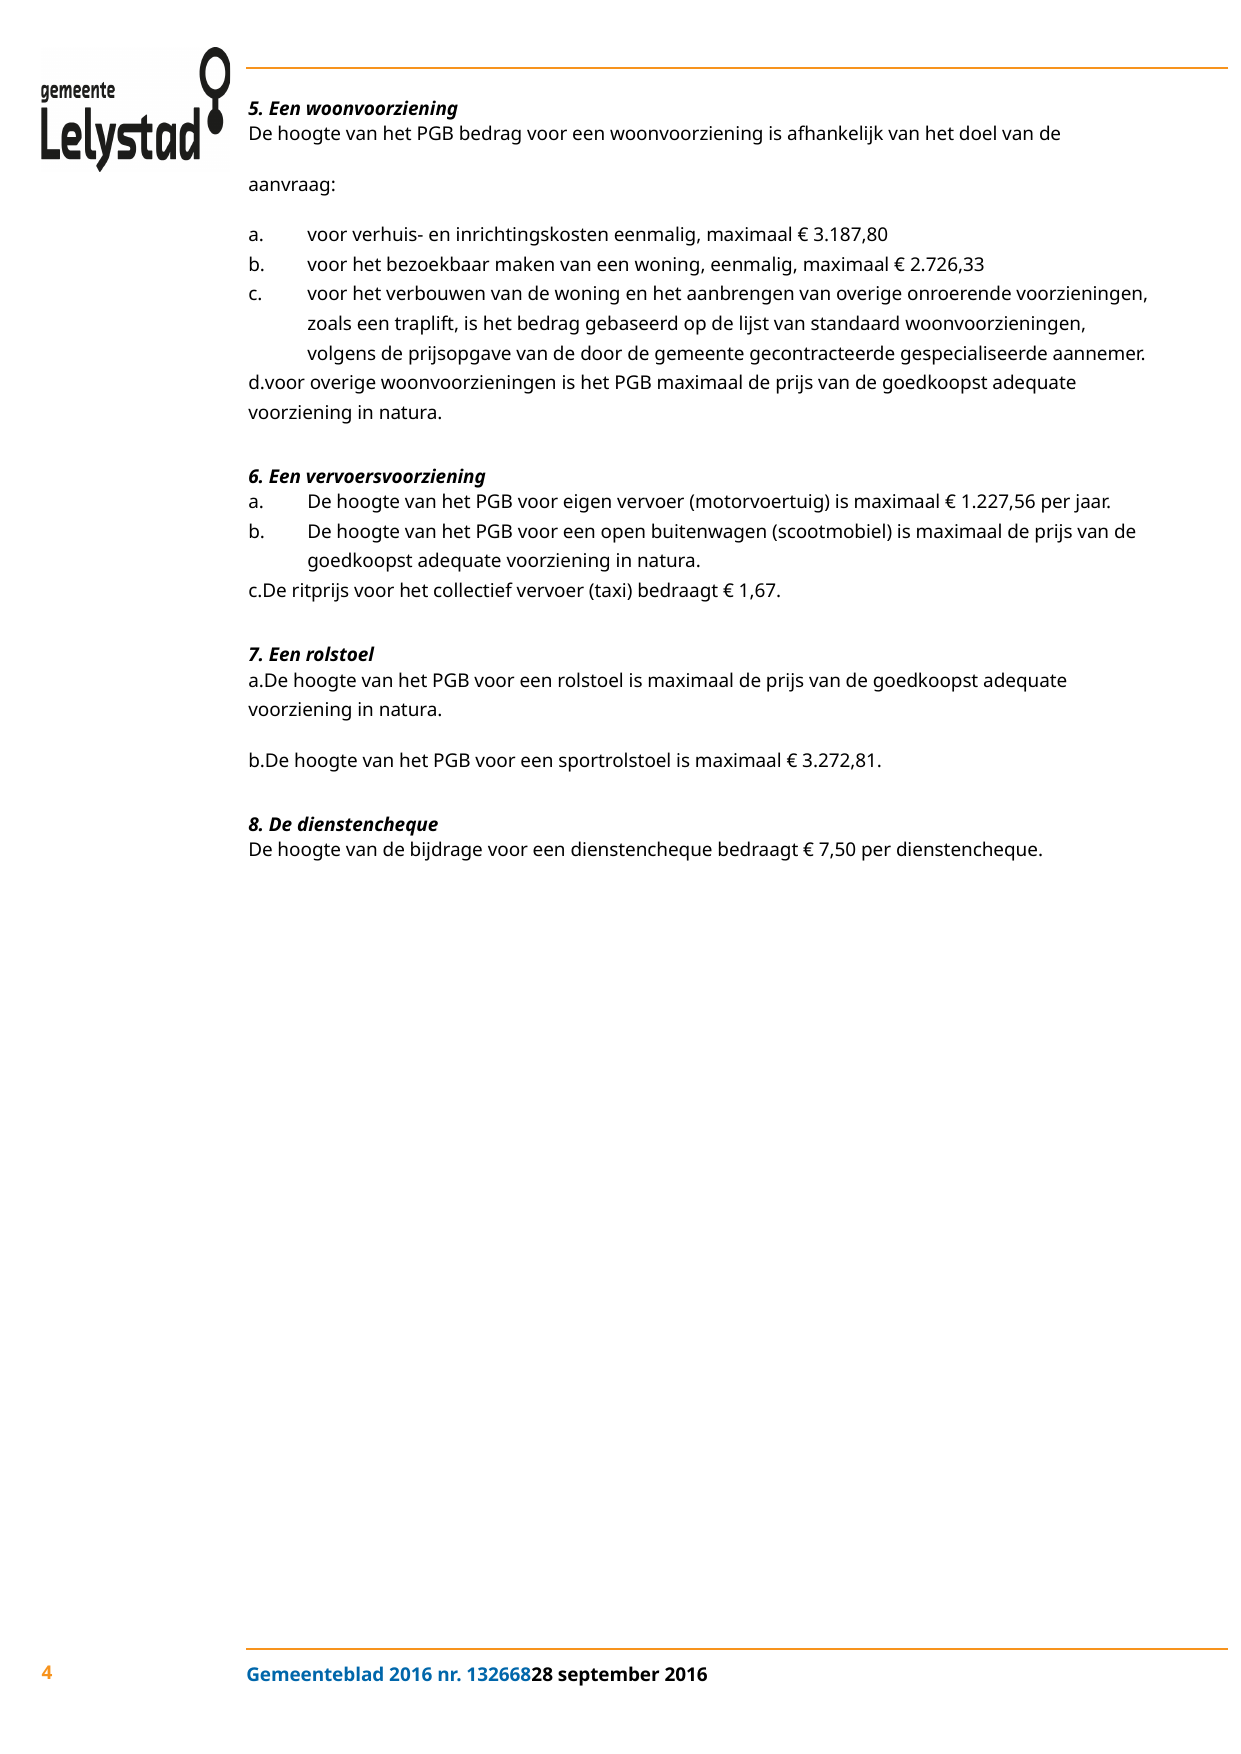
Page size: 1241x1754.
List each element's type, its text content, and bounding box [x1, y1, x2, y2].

text b.De hoogte van het PGB voor een sportrolstoel is maximaal € 3.272,81. [248, 747, 1152, 773]
text a.De hoogte van het PGB voor een rolstoel is maximaal de prijs van de goedkoopst adequate voorziening in natura. [248, 667, 1152, 722]
list voor het verbouwen van de woning en het aanbrengen van overige onroerende voorzieningen, zoals een traplift, is het bedrag gebaseerd op de lijst van standaard woonvoorzieningen, volgens de prijsopgave van de door de gemeente gecontracteerde gespecialiseerde aannemer. [248, 281, 1152, 365]
list De hoogte van het PGB voor een open buitenwagen (scootmobiel) is maximaal de prijs van de goedkoopst adequate voorziening in natura. [248, 518, 1152, 573]
text c.De ritprijs voor het collectief vervoer (taxi) bedraagt € 1,67. [248, 577, 1152, 603]
text aanvraag: [248, 171, 1152, 197]
list voor verhuis- en inrichtingskosten eenmalig, maximaal € 3.187,80 [248, 221, 1152, 247]
text 8. De dienstencheque [248, 811, 1152, 837]
text 5. Een woonvoorziening [248, 95, 1152, 121]
text 7. Een rolstoel [248, 641, 1152, 667]
text De hoogte van het PGB bedrag voor een woonvoorziening is afhankelijk van het doel van de [248, 121, 1152, 146]
list De hoogte van het PGB voor eigen vervoer (motorvoertuig) is maximaal € 1.227,56 per jaar. [248, 488, 1152, 514]
text De hoogte van de bijdrage voor een dienstencheque bedraagt € 7,50 per dienstencheque. [248, 837, 1152, 862]
list voor het bezoekbaar maken van een woning, eenmalig, maximaal € 2.726,33 [248, 251, 1152, 277]
text d.voor overige woonvoorzieningen is het PGB maximaal de prijs van de goedkoopst adequate voorziening in natura. [248, 369, 1152, 424]
text 6. Een vervoersvoorziening [248, 463, 1152, 488]
picture [41, 47, 231, 172]
